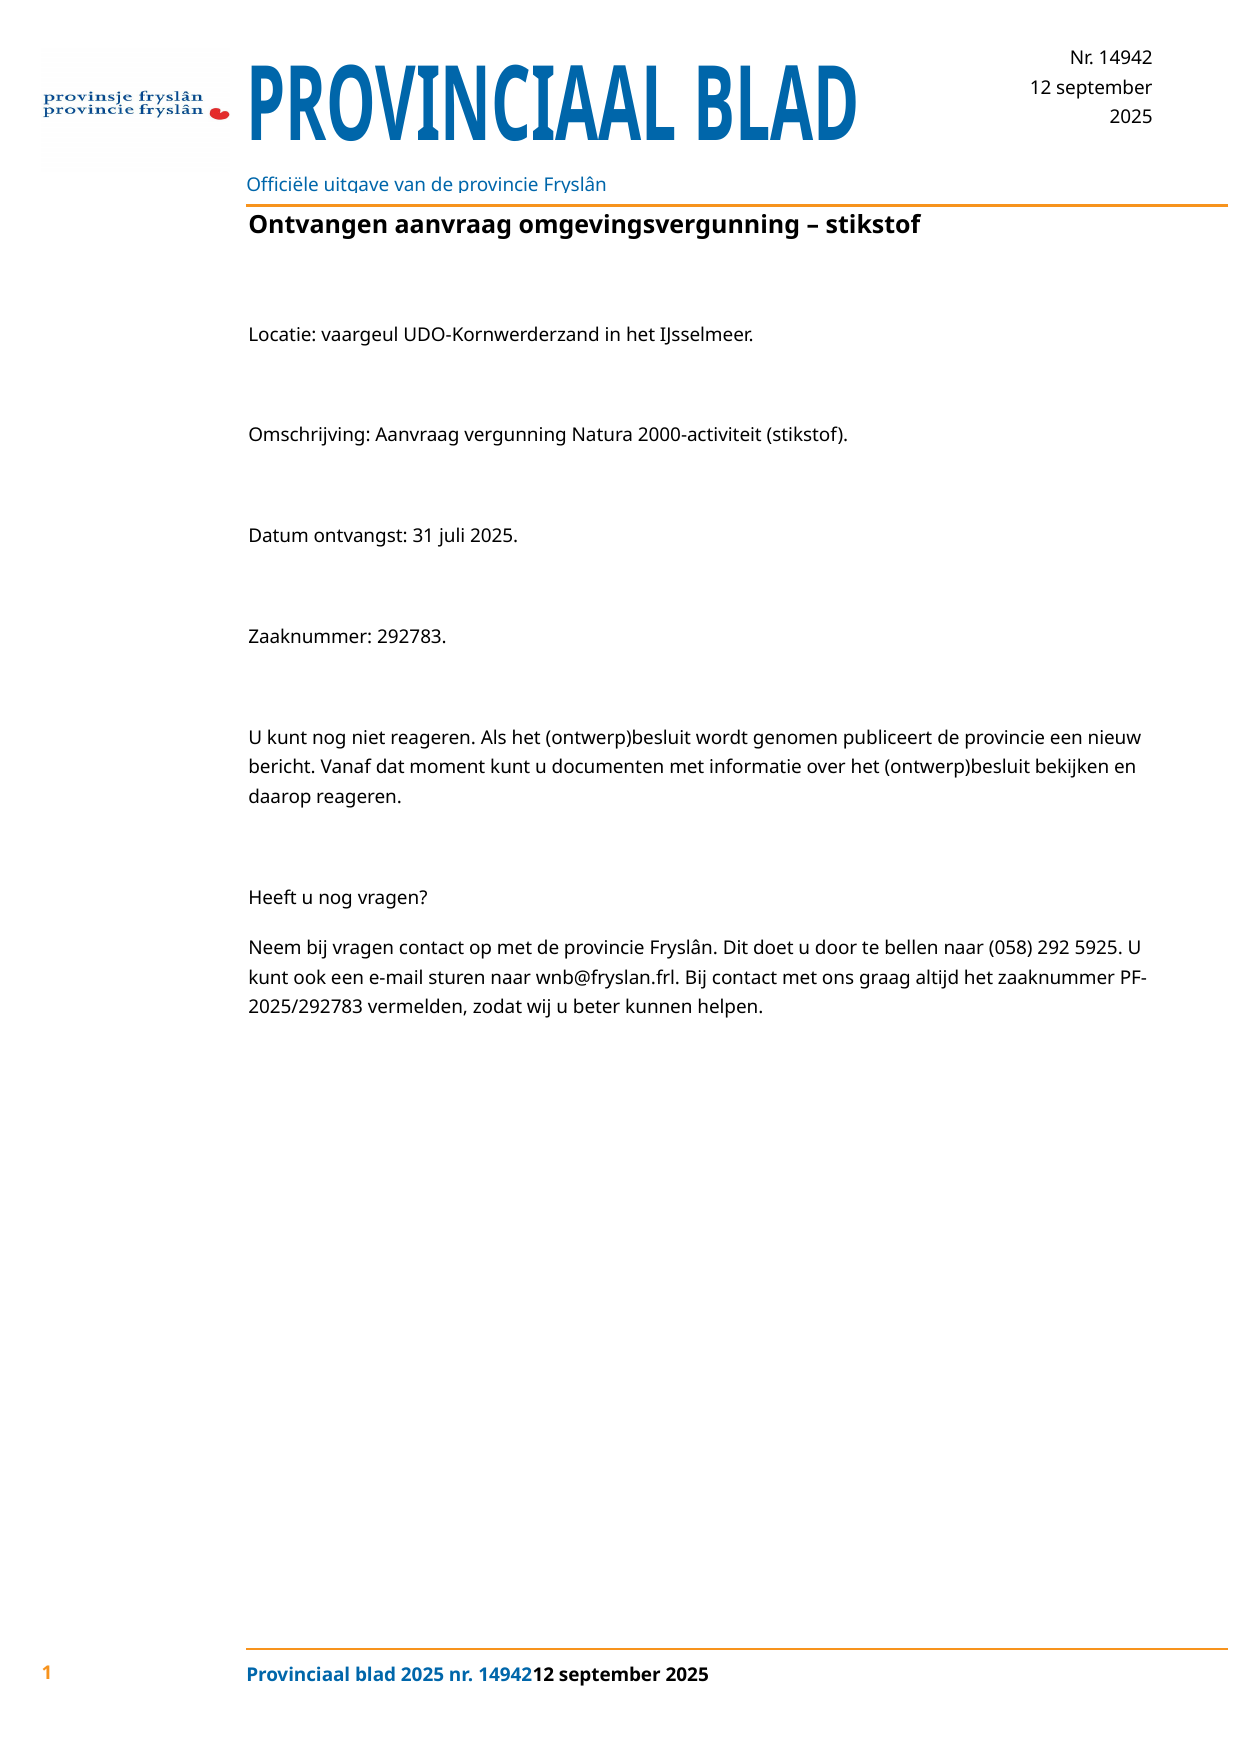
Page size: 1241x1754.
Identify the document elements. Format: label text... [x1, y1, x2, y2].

text Omschrijving: Aanvraag vergunning Natura 2000-activiteit (stikstof). [248, 422, 1152, 447]
text Datum ontvangst: 31 juli 2025. [248, 522, 1152, 548]
text Locatie: vaargeul UDO-Kornwerderzand in het IJsselmeer. [248, 321, 1152, 346]
text Heeft u nog vragen? [248, 884, 1152, 910]
text U kunt nog niet reageren. Als het (ontwerp)besluit wordt genomen publiceert de provincie een nieuw bericht. Vanaf dat moment kunt u documenten met informatie over het (ontwerp)besluit bekijken en daarop reageren. [248, 724, 1152, 809]
text Ontvangen aanvraag omgevingsvergunning – stikstof [248, 207, 1152, 241]
text Neem bij vragen contact op met de provincie Fryslân. Dit doet u door te bellen naar (058) 292 5925. U kunt ook een e-mail sturen naar wnb@fryslan.frl. Bij contact met ons graag altijd het zaaknummer PF-2025/292783 vermelden, zodat wij u beter kunnen helpen. [248, 934, 1152, 1019]
text Zaaknummer: 292783. [248, 623, 1152, 649]
picture [41, 47, 231, 172]
